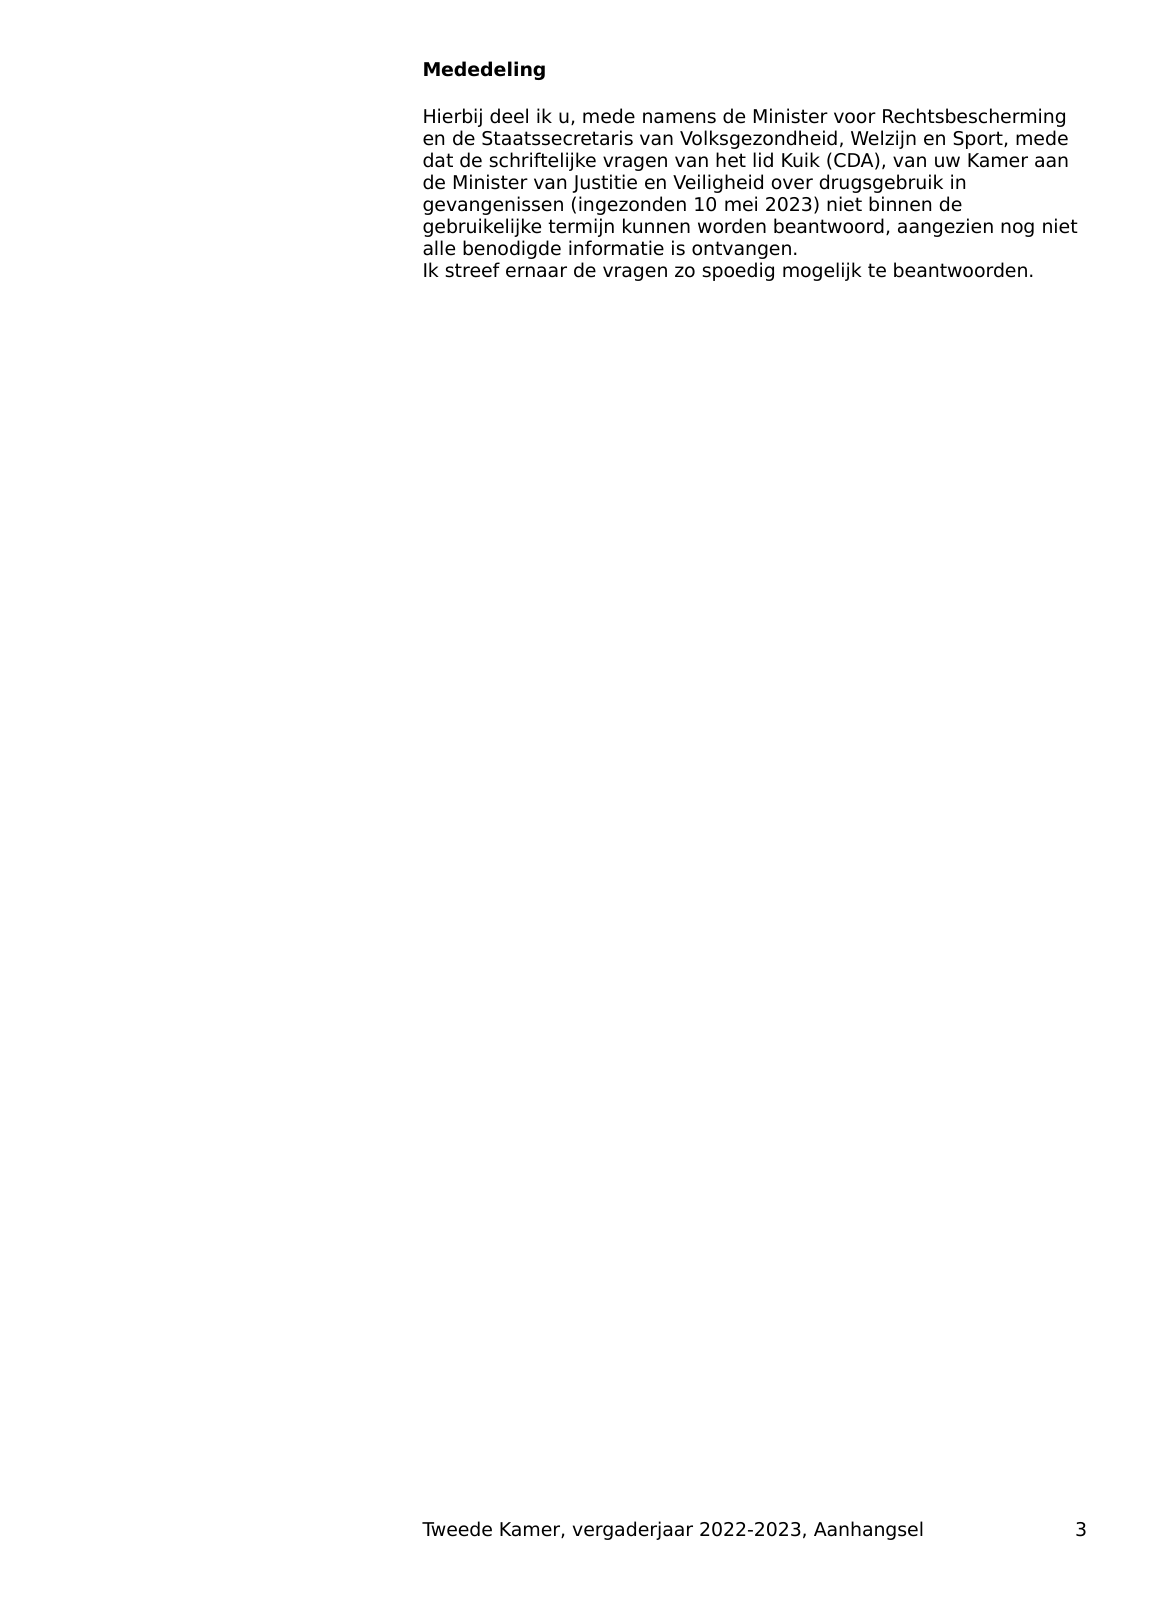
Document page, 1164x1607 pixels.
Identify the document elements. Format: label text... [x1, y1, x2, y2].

subtitle Mededeling [422, 59, 1087, 81]
text Ik streef ernaar de vragen zo spoedig mogelijk te beantwoorden. [422, 260, 1087, 282]
text Hierbij deel ik u, mede namens de Minister voor Rechtsbescherming en de Staatssecretaris van Volksgezondheid, Welzijn en Sport, mede dat de schriftelijke vragen van het lid Kuik (CDA), van uw Kamer aan de Minister van Justitie en Veiligheid over drugsgebruik in gevangenissen (ingezonden 10 mei 2023) niet binnen de gebruikelijke termijn kunnen worden beantwoord, aangezien nog niet alle benodigde informatie is ontvangen. [422, 106, 1087, 260]
